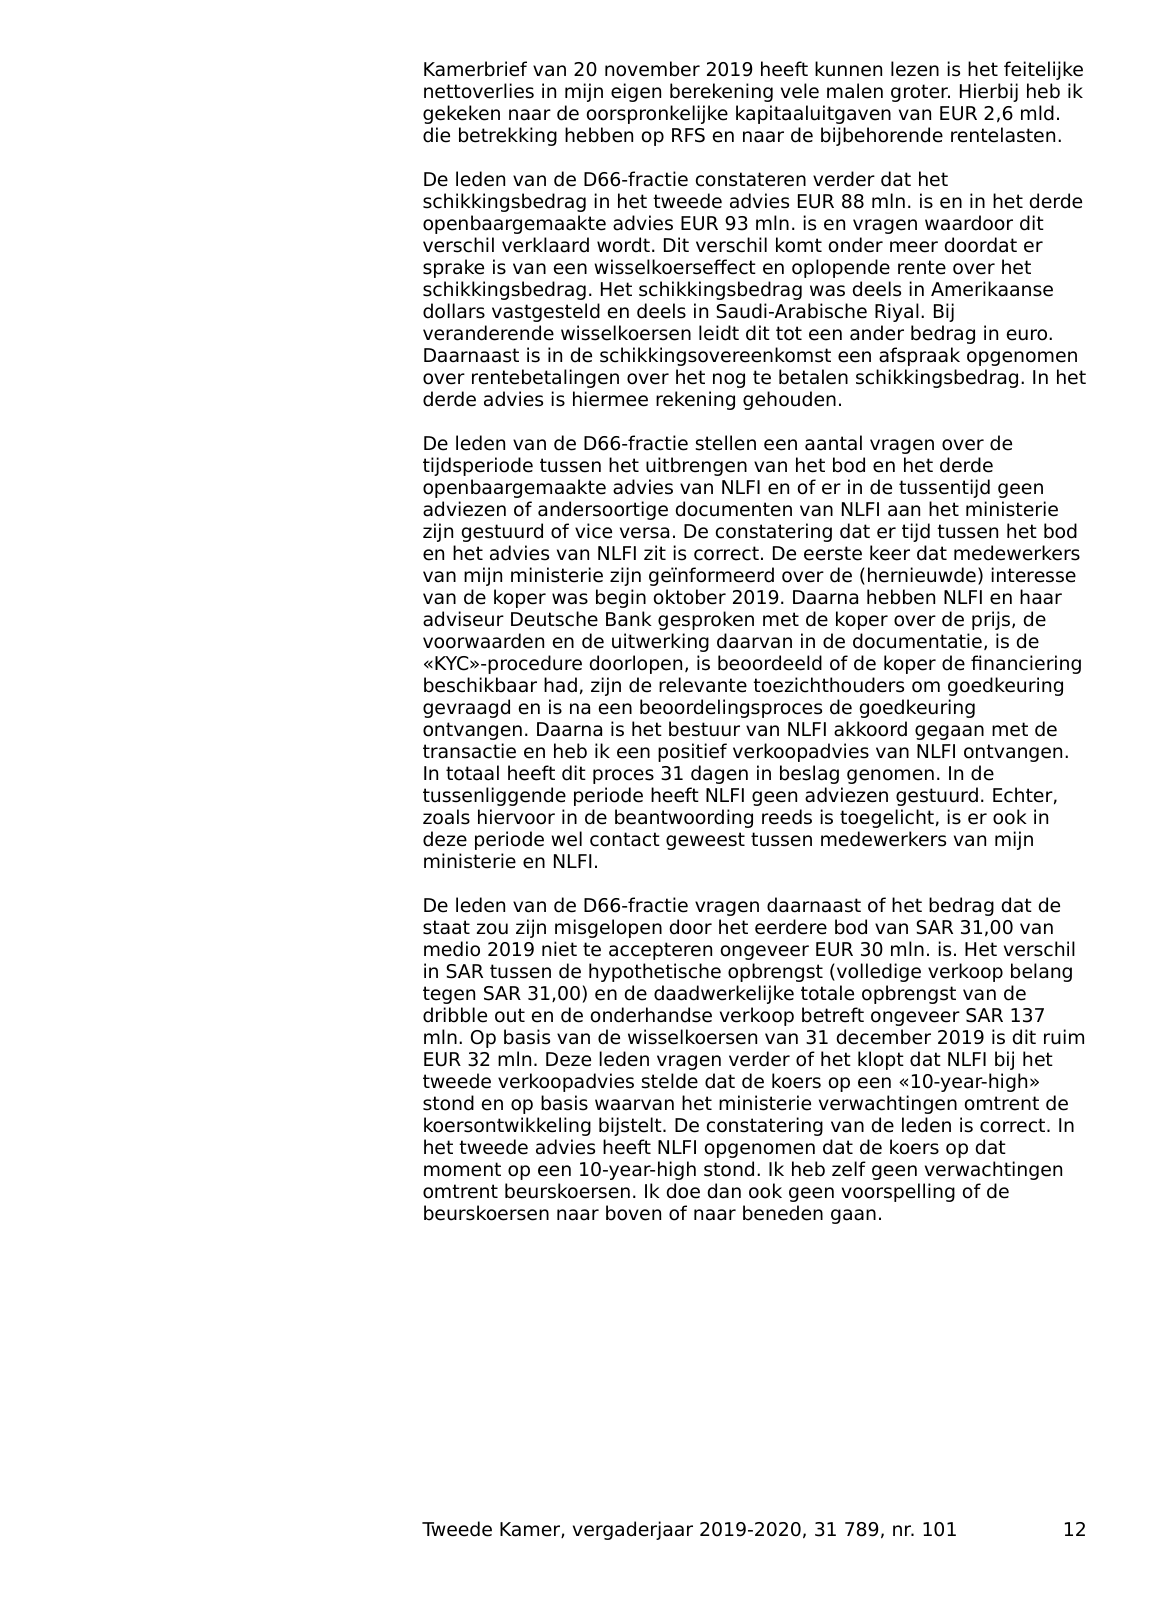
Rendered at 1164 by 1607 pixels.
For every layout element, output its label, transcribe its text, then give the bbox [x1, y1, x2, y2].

text De leden van de D66-fractie stellen een aantal vragen over de tijdsperiode tussen het uitbrengen van het bod en het derde openbaargemaakte advies van NLFI en of er in de tussentijd geen adviezen of andersoortige documenten van NLFI aan het ministerie zijn gestuurd of vice versa. De constatering dat er tijd tussen het bod en het advies van NLFI zit is correct. De eerste keer dat medewerkers van mijn ministerie zijn geïnformeerd over de (hernieuwde) interesse van de koper was begin oktober 2019. Daarna hebben NLFI en haar adviseur Deutsche Bank gesproken met de koper over de prijs, de voorwaarden en de uitwerking daarvan in de documentatie, is de «KYC»-procedure doorlopen, is beoordeeld of de koper de financiering beschikbaar had, zijn de relevante toezichthouders om goedkeuring gevraagd en is na een beoordelingsproces de goedkeuring ontvangen. Daarna is het bestuur van NLFI akkoord gegaan met de transactie en heb ik een positief verkoopadvies van NLFI ontvangen. In totaal heeft dit proces 31 dagen in beslag genomen. In de tussenliggende periode heeft NLFI geen adviezen gestuurd. Echter, zoals hiervoor in de beantwoording reeds is toegelicht, is er ook in deze periode wel contact geweest tussen medewerkers van mijn ministerie en NLFI. [422, 433, 1087, 873]
text De leden van de D66-fractie vragen daarnaast of het bedrag dat de staat zou zijn misgelopen door het eerdere bod van SAR 31,00 van medio 2019 niet te accepteren ongeveer EUR 30 mln. is. Het verschil in SAR tussen de hypothetische opbrengst (volledige verkoop belang tegen SAR 31,00) en de daadwerkelijke totale opbrengst van de dribble out en de onderhandse verkoop betreft ongeveer SAR 137 mln. Op basis van de wisselkoersen van 31 december 2019 is dit ruim EUR 32 mln. Deze leden vragen verder of het klopt dat NLFI bij het tweede verkoopadvies stelde dat de koers op een «10-year-high» stond en op basis waarvan het ministerie verwachtingen omtrent de koersontwikkeling bijstelt. De constatering van de leden is correct. In het tweede advies heeft NLFI opgenomen dat de koers op dat moment op een 10-year-high stond. Ik heb zelf geen verwachtingen omtrent beurskoersen. Ik doe dan ook geen voorspelling of de beurskoersen naar boven of naar beneden gaan. [422, 895, 1087, 1224]
text De leden van de D66-fractie constateren verder dat het schikkingsbedrag in het tweede advies EUR 88 mln. is en in het derde openbaargemaakte advies EUR 93 mln. is en vragen waardoor dit verschil verklaard wordt. Dit verschil komt onder meer doordat er sprake is van een wisselkoerseffect en oplopende rente over het schikkingsbedrag. Het schikkingsbedrag was deels in Amerikaanse dollars vastgesteld en deels in Saudi-Arabische Riyal. Bij veranderende wisselkoersen leidt dit tot een ander bedrag in euro. Daarnaast is in de schikkingsovereenkomst een afspraak opgenomen over rentebetalingen over het nog te betalen schikkingsbedrag. In het derde advies is hiermee rekening gehouden. [422, 169, 1087, 411]
text Kamerbrief van 20 november 2019 heeft kunnen lezen is het feitelijke nettoverlies in mijn eigen berekening vele malen groter. Hierbij heb ik gekeken naar de oorspronkelijke kapitaaluitgaven van EUR 2,6 mld. die betrekking hebben op RFS en naar de bijbehorende rentelasten. [422, 59, 1087, 147]
